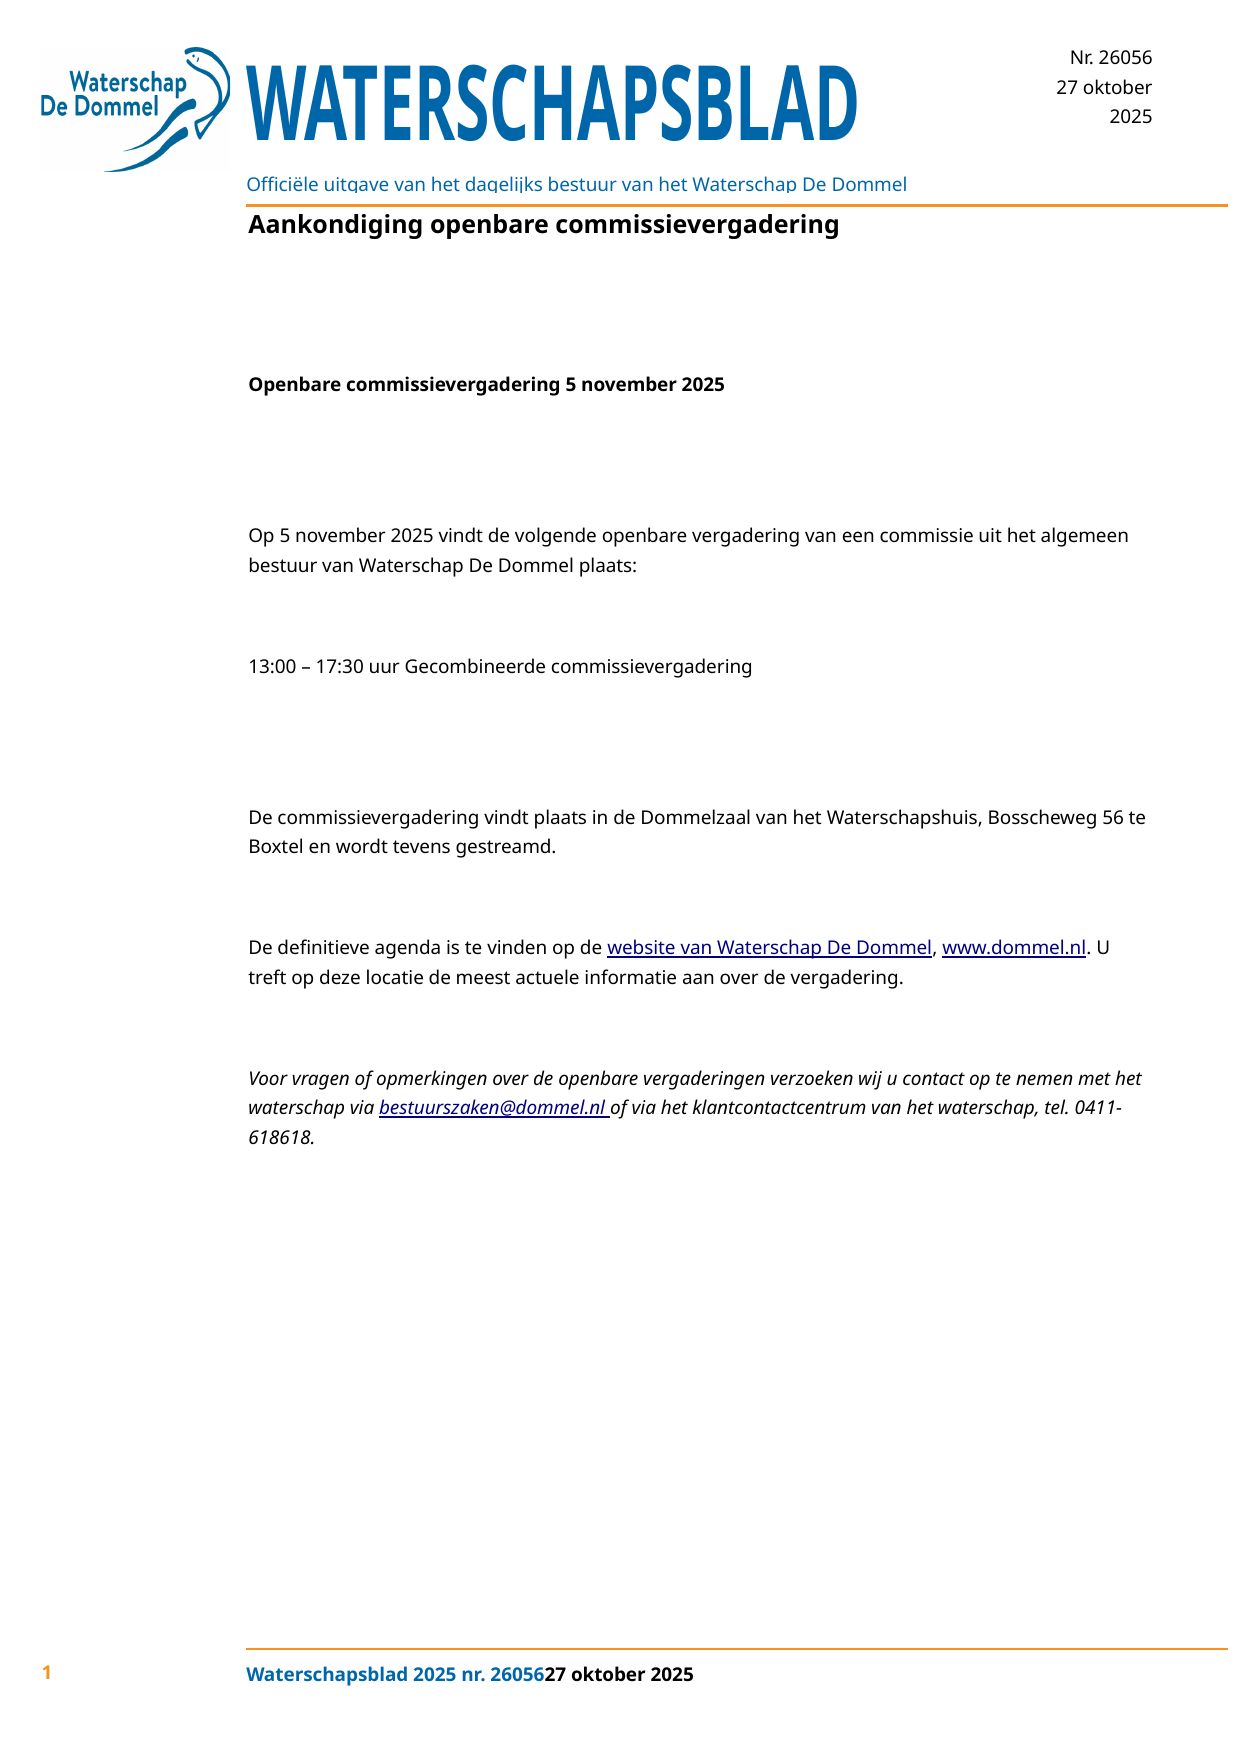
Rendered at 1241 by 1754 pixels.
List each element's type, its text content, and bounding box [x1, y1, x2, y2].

picture [204, 47, 231, 76]
text De commissievergadering vindt plaats in de Dommelzaal van het Waterschapshuis, Bosscheweg 56 te Boxtel en wordt tevens gestreamd. [248, 804, 1152, 859]
text Aankondiging openbare commissievergadering [248, 207, 1152, 241]
text Op 5 november 2025 vindt de volgende openbare vergadering van een commissie uit het algemeen bestuur van Waterschap De Dommel plaats: [248, 522, 1152, 578]
text Voor vragen of opmerkingen over de openbare vergaderingen verzoeken wij u contact op te nemen met het waterschap via bestuurszaken@dommel.nl of via het klantcontactcentrum van het waterschap, tel. 0411-618618. [248, 1065, 1152, 1150]
picture [198, 118, 210, 131]
text De definitieve agenda is te vinden op de website van Waterschap De Dommel, www.dommel.nl. U treft op deze locatie de meest actuele informatie aan over de vergadering. [248, 934, 1152, 990]
text Openbare commissievergadering 5 november 2025 [248, 371, 1152, 397]
picture [41, 47, 231, 172]
picture [45, 99, 51, 111]
text 13:00 – 17:30 uur Gecombineerde commissievergadering [248, 653, 1152, 678]
